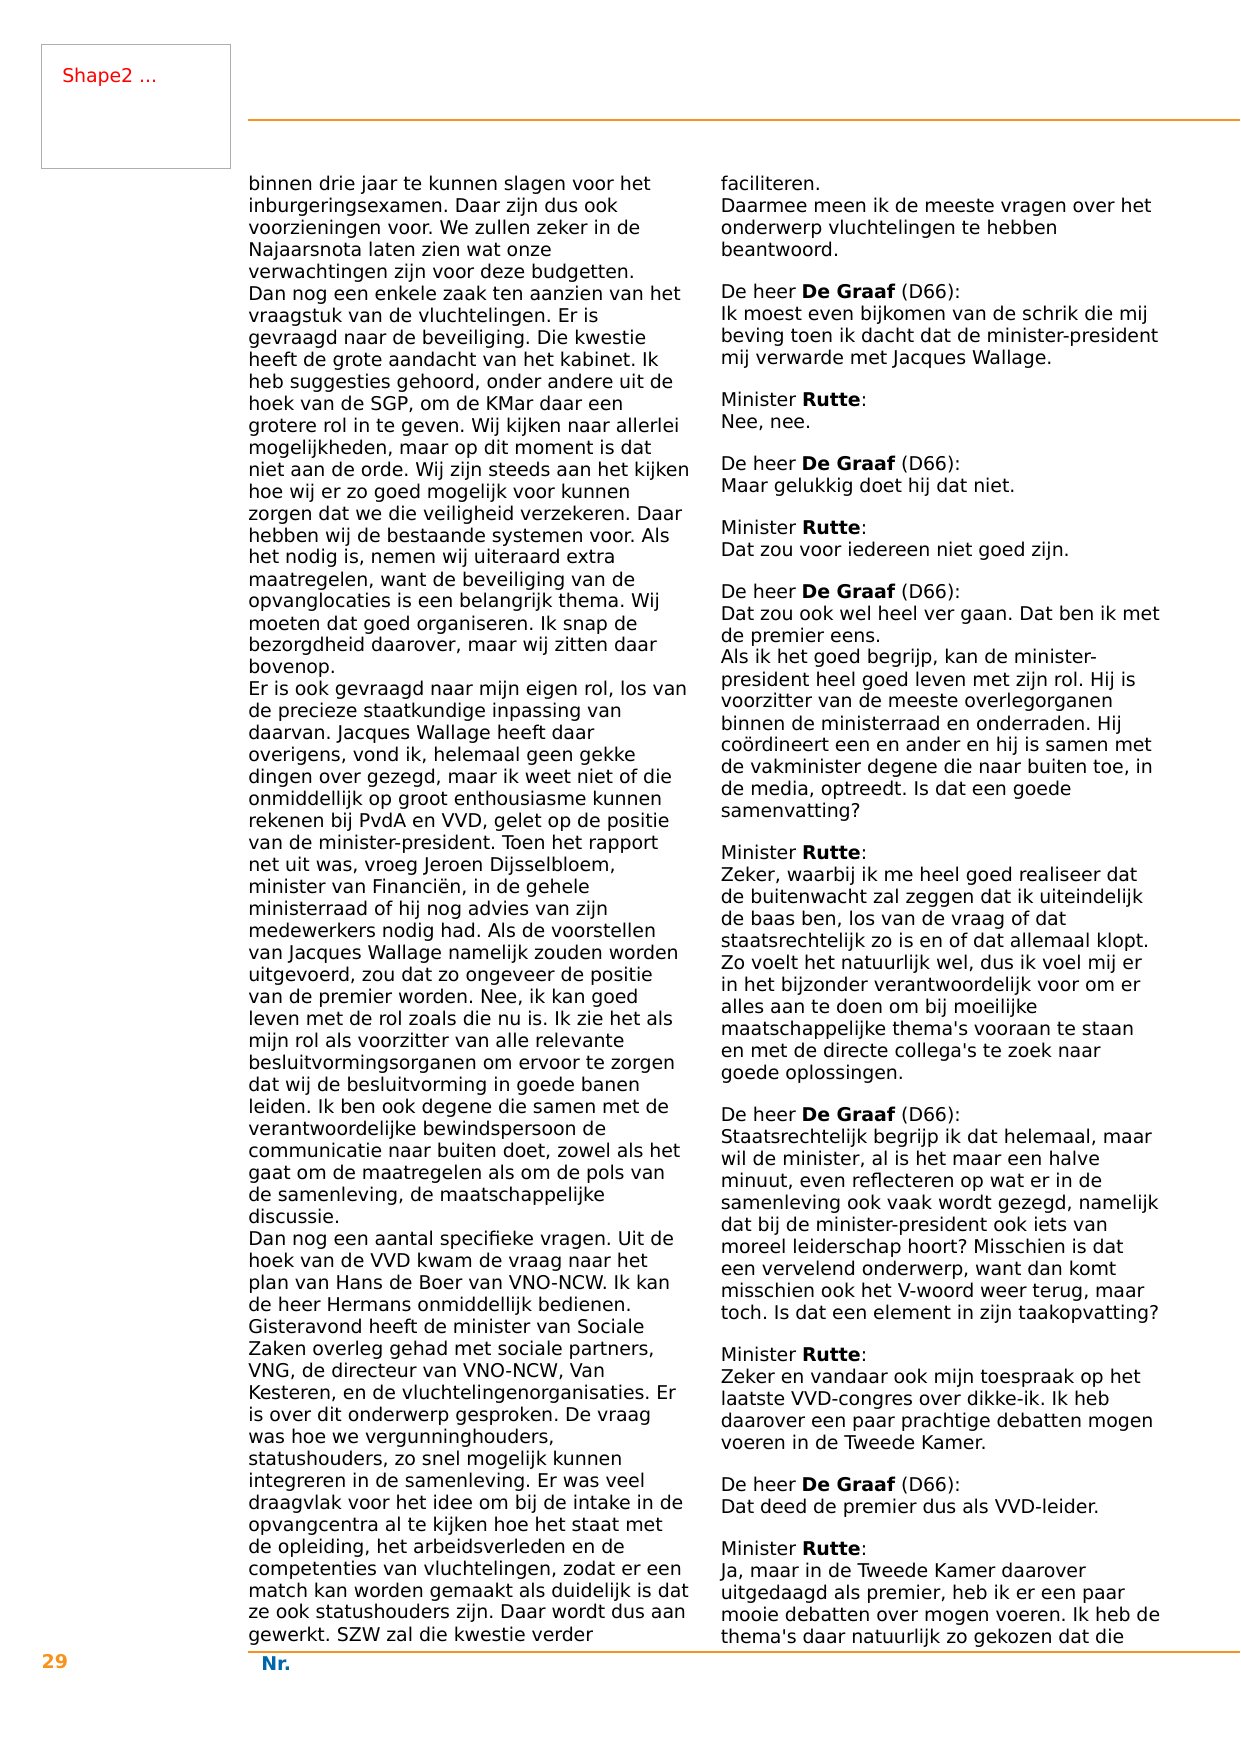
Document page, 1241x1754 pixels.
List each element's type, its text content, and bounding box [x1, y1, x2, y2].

text Minister Rutte: [721, 1538, 1163, 1560]
text Dan nog een aantal specifieke vragen. Uit de hoek van de VVD kwam de vraag naar het plan van Hans de Boer van VNO-NCW. Ik kan de heer Hermans onmiddellijk bedienen. Gisteravond heeft de minister van Sociale Zaken overleg gehad met sociale partners, VNG, de directeur van VNO-NCW, Van Kesteren, en de vluchtelingenorganisaties. Er is over dit onderwerp gesproken. De vraag was hoe we vergunninghouders, statushouders, zo snel mogelijk kunnen integreren in de samenleving. Er was veel draagvlak voor het idee om bij de intake in de opvangcentra al te kijken hoe het staat met de opleiding, het arbeidsverleden en de competenties van vluchtelingen, zodat er een match kan worden gemaakt als duidelijk is dat ze ook statushouders zijn. Daar wordt dus aan gewerkt. SZW zal die kwestie verder [248, 1228, 691, 1645]
text Er is ook gevraagd naar mijn eigen rol, los van de precieze staatkundige inpassing van daarvan. Jacques Wallage heeft daar overigens, vond ik, helemaal geen gekke dingen over gezegd, maar ik weet niet of die onmiddellijk op groot enthousiasme kunnen rekenen bij PvdA en VVD, gelet op de positie van de minister-president. Toen het rapport net uit was, vroeg Jeroen Dijsselbloem, minister van Financiën, in de gehele ministerraad of hij nog advies van zijn medewerkers nodig had. Als de voorstellen van Jacques Wallage namelijk zouden worden uitgevoerd, zou dat zo ongeveer de positie van de premier worden. Nee, ik kan goed leven met de rol zoals die nu is. Ik zie het als mijn rol als voorzitter van alle relevante besluitvormingsorganen om ervoor te zorgen dat wij de besluitvorming in goede banen leiden. Ik ben ook degene die samen met de verantwoordelijke bewindspersoon de communicatie naar buiten doet, zowel als het gaat om de maatregelen als om de pols van de samenleving, de maatschappelijke discussie. [248, 678, 691, 1228]
text binnen drie jaar te kunnen slagen voor het inburgeringsexamen. Daar zijn dus ook voorzieningen voor. We zullen zeker in de Najaarsnota laten zien wat onze verwachtingen zijn voor deze budgetten. [248, 173, 691, 283]
text Zeker, waarbij ik me heel goed realiseer dat de buitenwacht zal zeggen dat ik uiteindelijk de baas ben, los van de vraag of dat staatsrechtelijk zo is en of dat allemaal klopt. Zo voelt het natuurlijk wel, dus ik voel mij er in het bijzonder verantwoordelijk voor om er alles aan te doen om bij moeilijke maatschappelijke thema's vooraan te staan en met de directe collega's te zoek naar goede oplossingen. [721, 864, 1163, 1084]
text Staatsrechtelijk begrijp ik dat helemaal, maar wil de minister, al is het maar een halve minuut, even reflecteren op wat er in de samenleving ook vaak wordt gezegd, namelijk dat bij de minister-president ook iets van moreel leiderschap hoort? Misschien is dat een vervelend onderwerp, want dan komt misschien ook het V-woord weer terug, maar toch. Is dat een element in zijn taakopvatting? [721, 1126, 1163, 1324]
text Zeker en vandaar ook mijn toespraak op het laatste VVD-congres over dikke-ik. Ik heb daarover een paar prachtige debatten mogen voeren in de Tweede Kamer. [721, 1366, 1163, 1454]
text faciliteren. [721, 173, 1163, 195]
text Dat zou ook wel heel ver gaan. Dat ben ik met de premier eens. [721, 602, 1163, 646]
text Minister Rutte: [721, 517, 1163, 538]
text De heer De Graaf (D66): [721, 1474, 1163, 1496]
text Minister Rutte: [721, 842, 1163, 864]
text Ik moest even bijkomen van de schrik die mij beving toen ik dacht dat de minister-president mij verwarde met Jacques Wallage. [721, 303, 1163, 369]
text De heer De Graaf (D66): [721, 1104, 1163, 1126]
text Ja, maar in de Tweede Kamer daarover uitgedaagd als premier, heb ik er een paar mooie debatten over mogen voeren. Ik heb de thema's daar natuurlijk zo gekozen dat die [721, 1560, 1163, 1648]
text Nee, nee. [721, 411, 1163, 433]
text Maar gelukkig doet hij dat niet. [721, 474, 1163, 497]
text De heer De Graaf (D66): [721, 581, 1163, 602]
text Dan nog een enkele zaak ten aanzien van het vraagstuk van de vluchtelingen. Er is gevraagd naar de beveiliging. Die kwestie heeft de grote aandacht van het kabinet. Ik heb suggesties gehoord, onder andere uit de hoek van de SGP, om de KMar daar een grotere rol in te geven. Wij kijken naar allerlei mogelijkheden, maar op dit moment is dat niet aan de orde. Wij zijn steeds aan het kijken hoe wij er zo goed mogelijk voor kunnen zorgen dat we die veiligheid verzekeren. Daar hebben wij de bestaande systemen voor. Als het nodig is, nemen wij uiteraard extra maatregelen, want de beveiliging van de opvanglocaties is een belangrijk thema. Wij moeten dat goed organiseren. Ik snap de bezorgdheid daarover, maar wij zitten daar bovenop. [248, 283, 691, 678]
text De heer De Graaf (D66): [721, 453, 1163, 474]
text Daarmee meen ik de meeste vragen over het onderwerp vluchtelingen te hebben beantwoord. [721, 195, 1163, 261]
text Dat zou voor iedereen niet goed zijn. [721, 538, 1163, 561]
text Dat deed de premier dus als VVD-leider. [721, 1496, 1163, 1518]
text Minister Rutte: [721, 389, 1163, 411]
text Als ik het goed begrijp, kan de minister-president heel goed leven met zijn rol. Hij is voorzitter van de meeste overlegorganen binnen de ministerraad en onderraden. Hij coördineert een en ander en hij is samen met de vakminister degene die naar buiten toe, in de media, optreedt. Is dat een goede samenvatting? [721, 646, 1163, 822]
text Minister Rutte: [721, 1344, 1163, 1366]
text De heer De Graaf (D66): [721, 281, 1163, 303]
